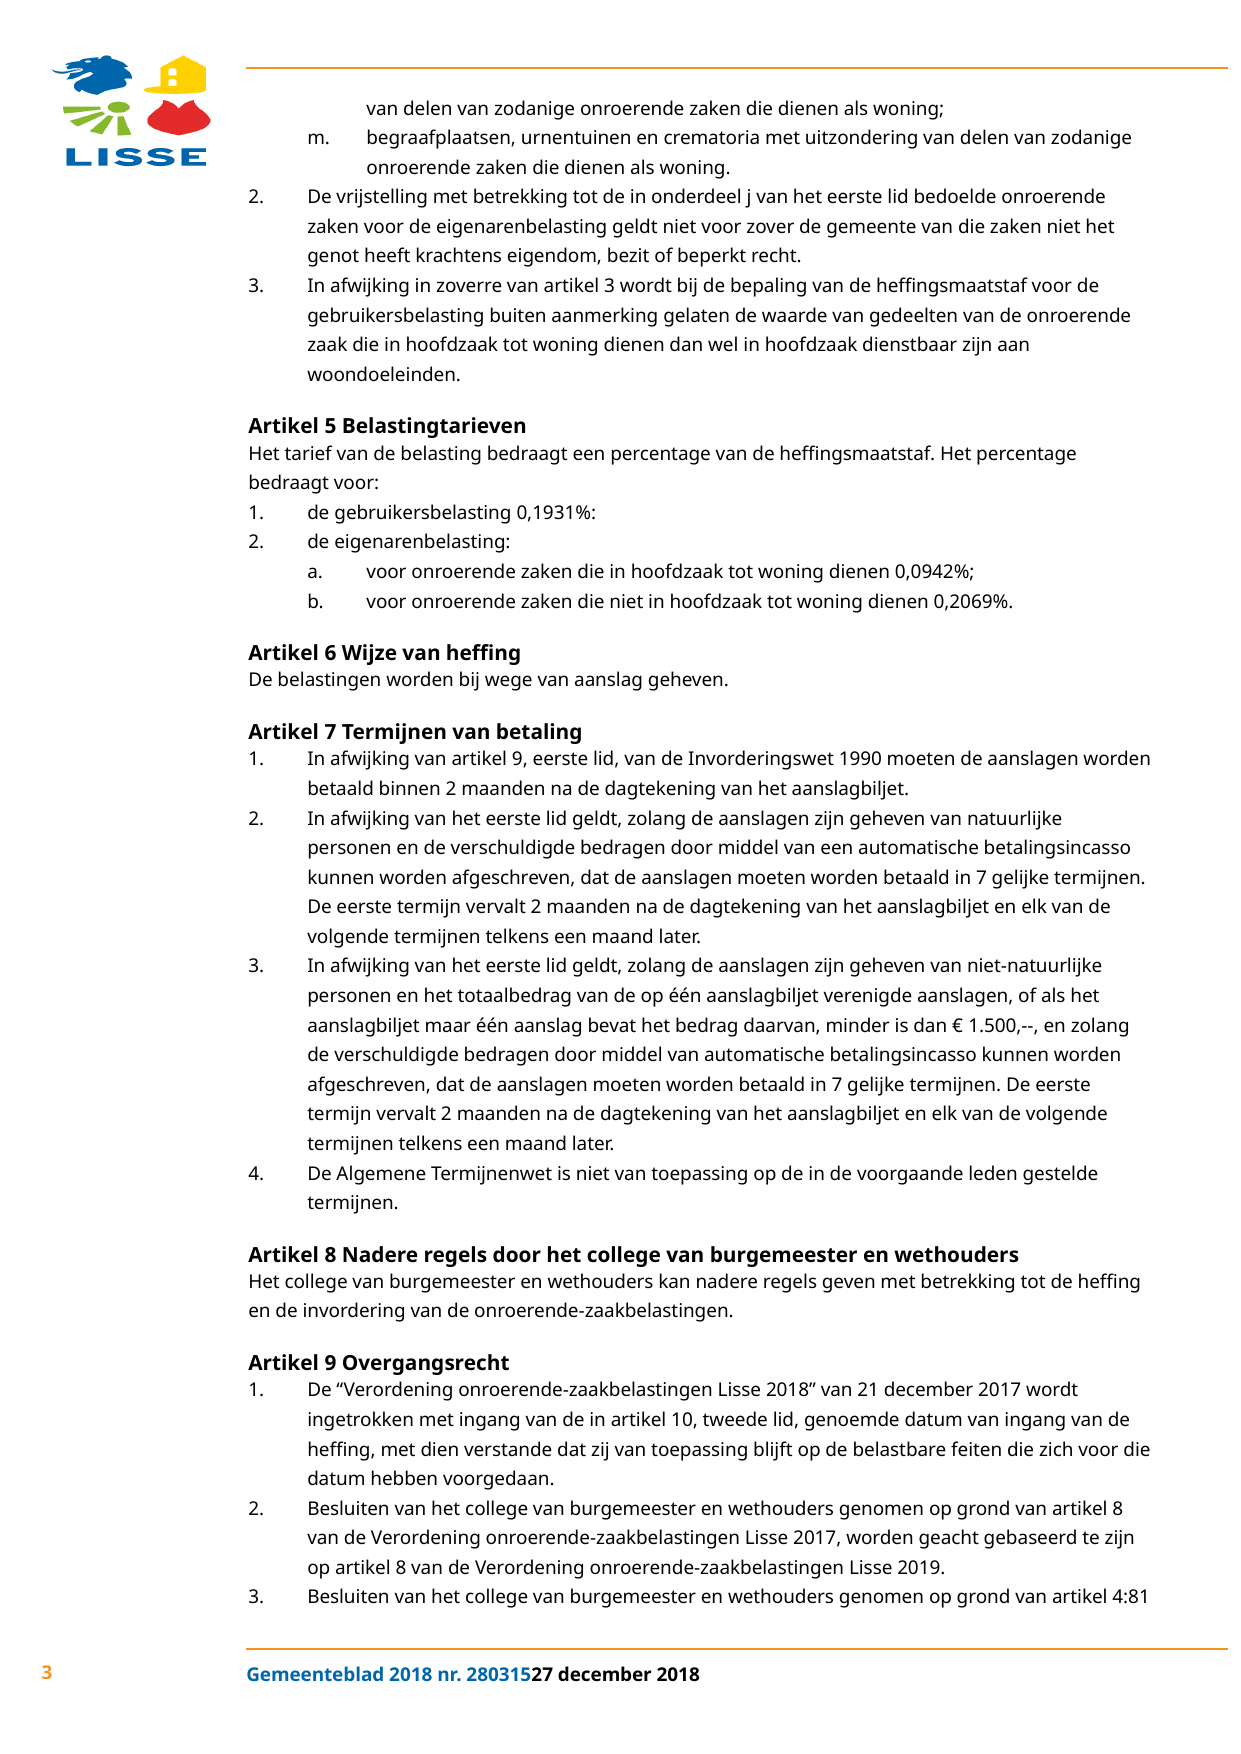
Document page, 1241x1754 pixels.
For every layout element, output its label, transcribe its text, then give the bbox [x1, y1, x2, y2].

list In afwijking van artikel 9, eerste lid, van de Invorderingswet 1990 moeten de aanslagen worden betaald binnen 2 maanden na de dagtekening van het aanslagbiljet. [248, 746, 1152, 801]
list de gebruikersbelasting 0,1931%: [248, 499, 1152, 525]
picture [41, 47, 231, 172]
list De “Verordening onroerende-zaakbelastingen Lisse 2018” van 21 december 2017 wordt ingetrokken met ingang van de in artikel 10, tweede lid, genoemde datum van ingang van de heffing, met dien verstande dat zij van toepassing blijft op de belastbare feiten die zich voor die datum hebben voorgedaan. [248, 1377, 1152, 1491]
list Besluiten van het college van burgemeester en wethouders genomen op grond van artikel 8 van de Verordening onroerende-zaakbelastingen Lisse 2017, worden geacht gebaseerd te zijn op artikel 8 van de Verordening onroerende-zaakbelastingen Lisse 2019. [248, 1495, 1152, 1580]
text Artikel 8 Nadere regels door het college van burgemeester en wethouders [248, 1240, 1152, 1268]
list begraafplaatsen, urnentuinen en crematoria met uitzondering van delen van zodanige onroerende zaken die dienen als woning. [307, 124, 1152, 180]
list voor onroerende zaken die in hoofdzaak tot woning dienen 0,0942%; [307, 558, 1152, 584]
text Artikel 7 Termijnen van betaling [248, 717, 1152, 746]
text Artikel 9 Overgangsrecht [248, 1348, 1152, 1377]
text Artikel 6 Wijze van heffing [248, 638, 1152, 667]
list voor onroerende zaken die niet in hoofdzaak tot woning dienen 0,2069%. [307, 588, 1152, 613]
list In afwijking van het eerste lid geldt, zolang de aanslagen zijn geheven van niet-natuurlijke personen en het totaalbedrag van de op één aanslagbiljet verenigde aanslagen, of als het aanslagbiljet maar één aanslag bevat het bedrag daarvan, minder is dan € 1.500,--, en zolang de verschuldigde bedragen door middel van automatische betalingsincasso kunnen worden afgeschreven, dat de aanslagen moeten worden betaald in 7 gelijke termijnen. De eerste termijn vervalt 2 maanden na de dagtekening van het aanslagbiljet en elk van de volgende termijnen telkens een maand later. [248, 953, 1152, 1156]
list de eigenarenbelasting: [248, 529, 1152, 554]
list De vrijstelling met betrekking tot de in onderdeel j van het eerste lid bedoelde onroerende zaken voor de eigenarenbelasting geldt niet voor zover de gemeente van die zaken niet het genot heeft krachtens eigendom, bezit of beperkt recht. [248, 183, 1152, 268]
list In afwijking in zoverre van artikel 3 wordt bij de bepaling van de heffingsmaatstaf voor de gebruikersbelasting buiten aanmerking gelaten de waarde van gedeelten van de onroerende zaak die in hoofdzaak tot woning dienen dan wel in hoofdzaak dienstbaar zijn aan woondoeleinden. [248, 272, 1152, 387]
text Het college van burgemeester en wethouders kan nadere regels geven met betrekking tot de heffing en de invordering van de onroerende-zaakbelastingen. [248, 1268, 1152, 1323]
text Het tarief van de belasting bedraagt een percentage van de heffingsmaatstaf. Het percentage bedraagt voor: [248, 440, 1152, 495]
list In afwijking van het eerste lid geldt, zolang de aanslagen zijn geheven van natuurlijke personen en de verschuldigde bedragen door middel van een automatische betalingsincasso kunnen worden afgeschreven, dat de aanslagen moeten worden betaald in 7 gelijke termijnen. De eerste termijn vervalt 2 maanden na de dagtekening van het aanslagbiljet en elk van de volgende termijnen telkens een maand later. [248, 805, 1152, 949]
list Besluiten van het college van burgemeester en wethouders genomen op grond van artikel 4:81 [248, 1584, 1152, 1609]
list van delen van zodanige onroerende zaken die dienen als woning; [307, 95, 1152, 121]
text De belastingen worden bij wege van aanslag geheven. [248, 667, 1152, 692]
text Artikel 5 Belastingtarieven [248, 411, 1152, 440]
list De Algemene Termijnenwet is niet van toepassing op de in de voorgaande leden gestelde termijnen. [248, 1160, 1152, 1215]
